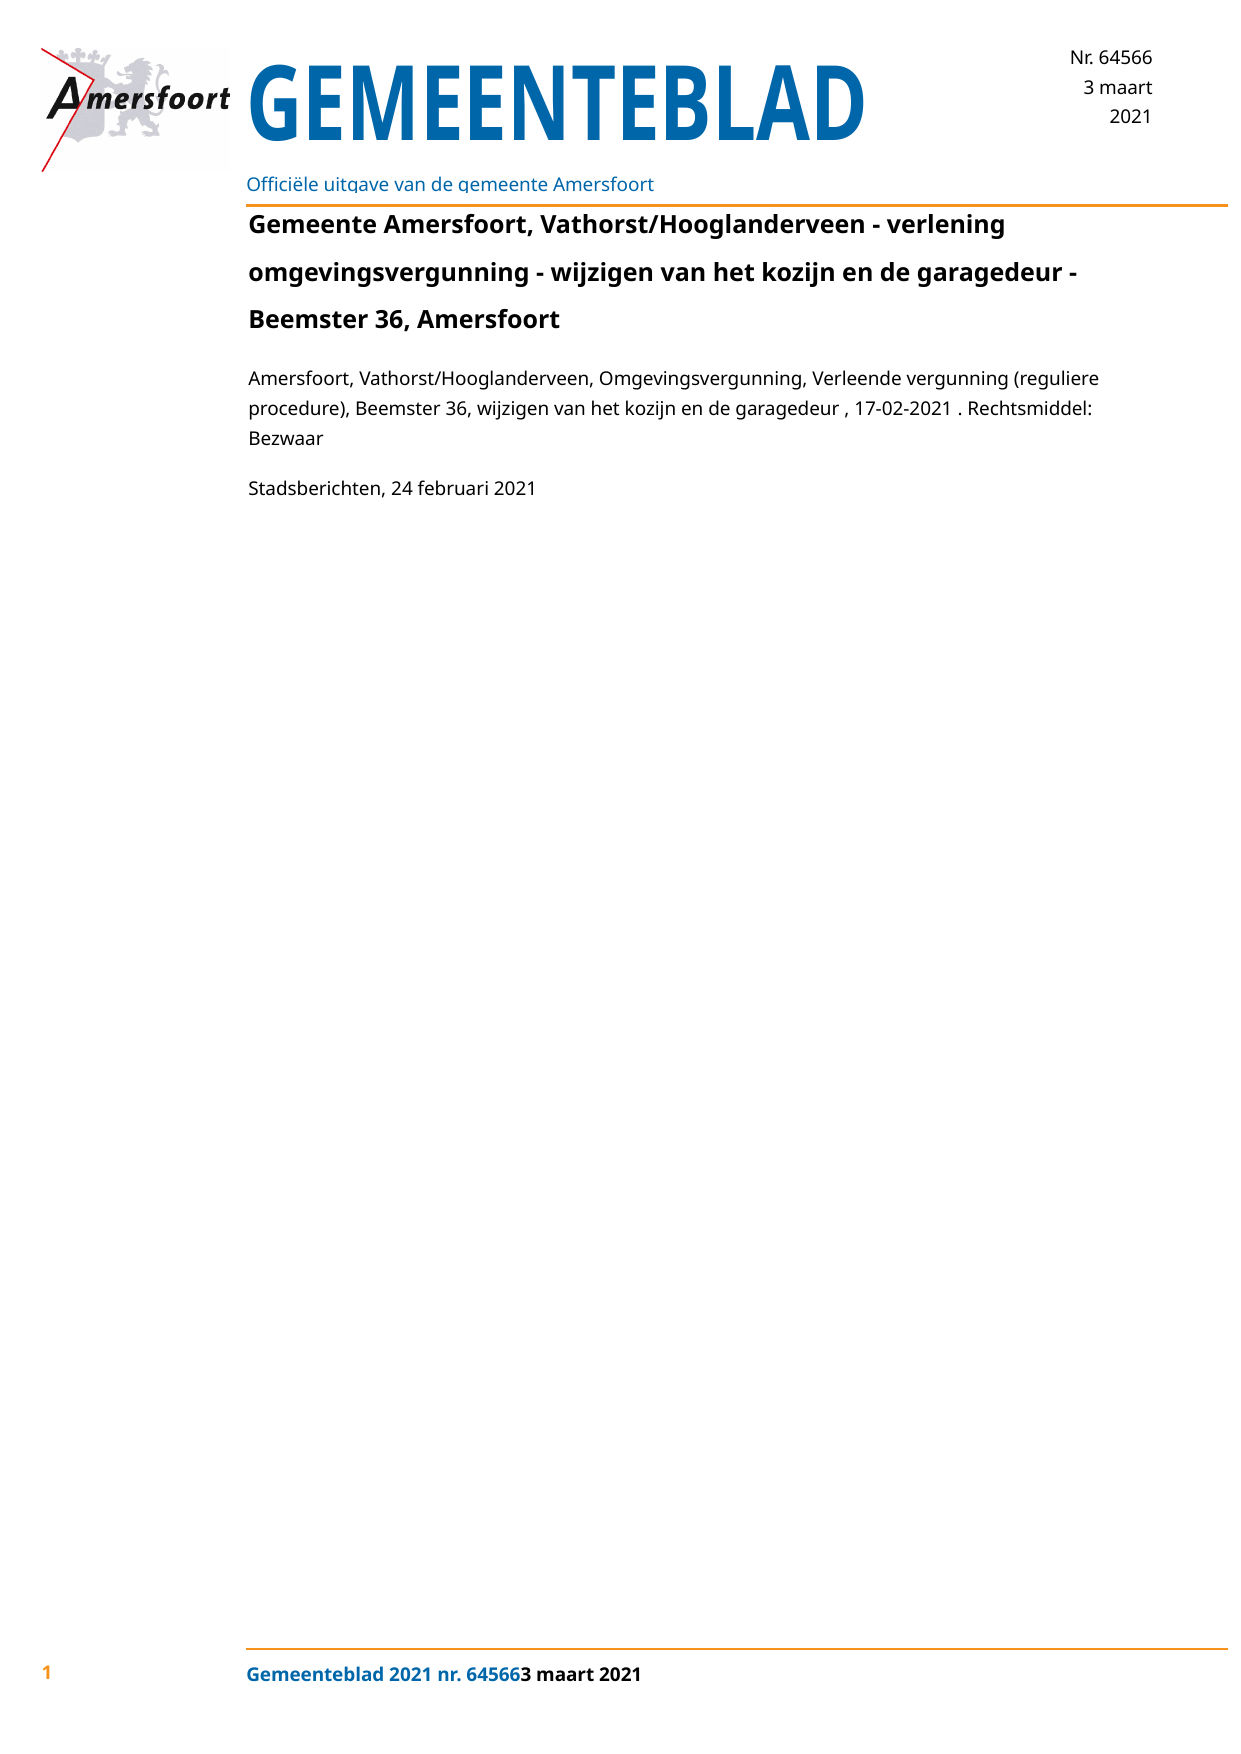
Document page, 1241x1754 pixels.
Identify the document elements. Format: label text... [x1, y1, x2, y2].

text Stadsberichten, 24 februari 2021 [248, 475, 1152, 501]
text Amersfoort, Vathorst/Hooglanderveen, Omgevingsvergunning, Verleende vergunning (reguliere procedure), Beemster 36, wijzigen van het kozijn en de garagedeur , 17-02-2021 . Rechtsmiddel: Bezwaar [248, 366, 1152, 450]
picture [41, 47, 231, 172]
text Gemeente Amersfoort, Vathorst/Hooglanderveen - verlening omgevingsvergunning - wijzigen van het kozijn en de garagedeur - Beemster 36, Amersfoort [248, 207, 1152, 336]
